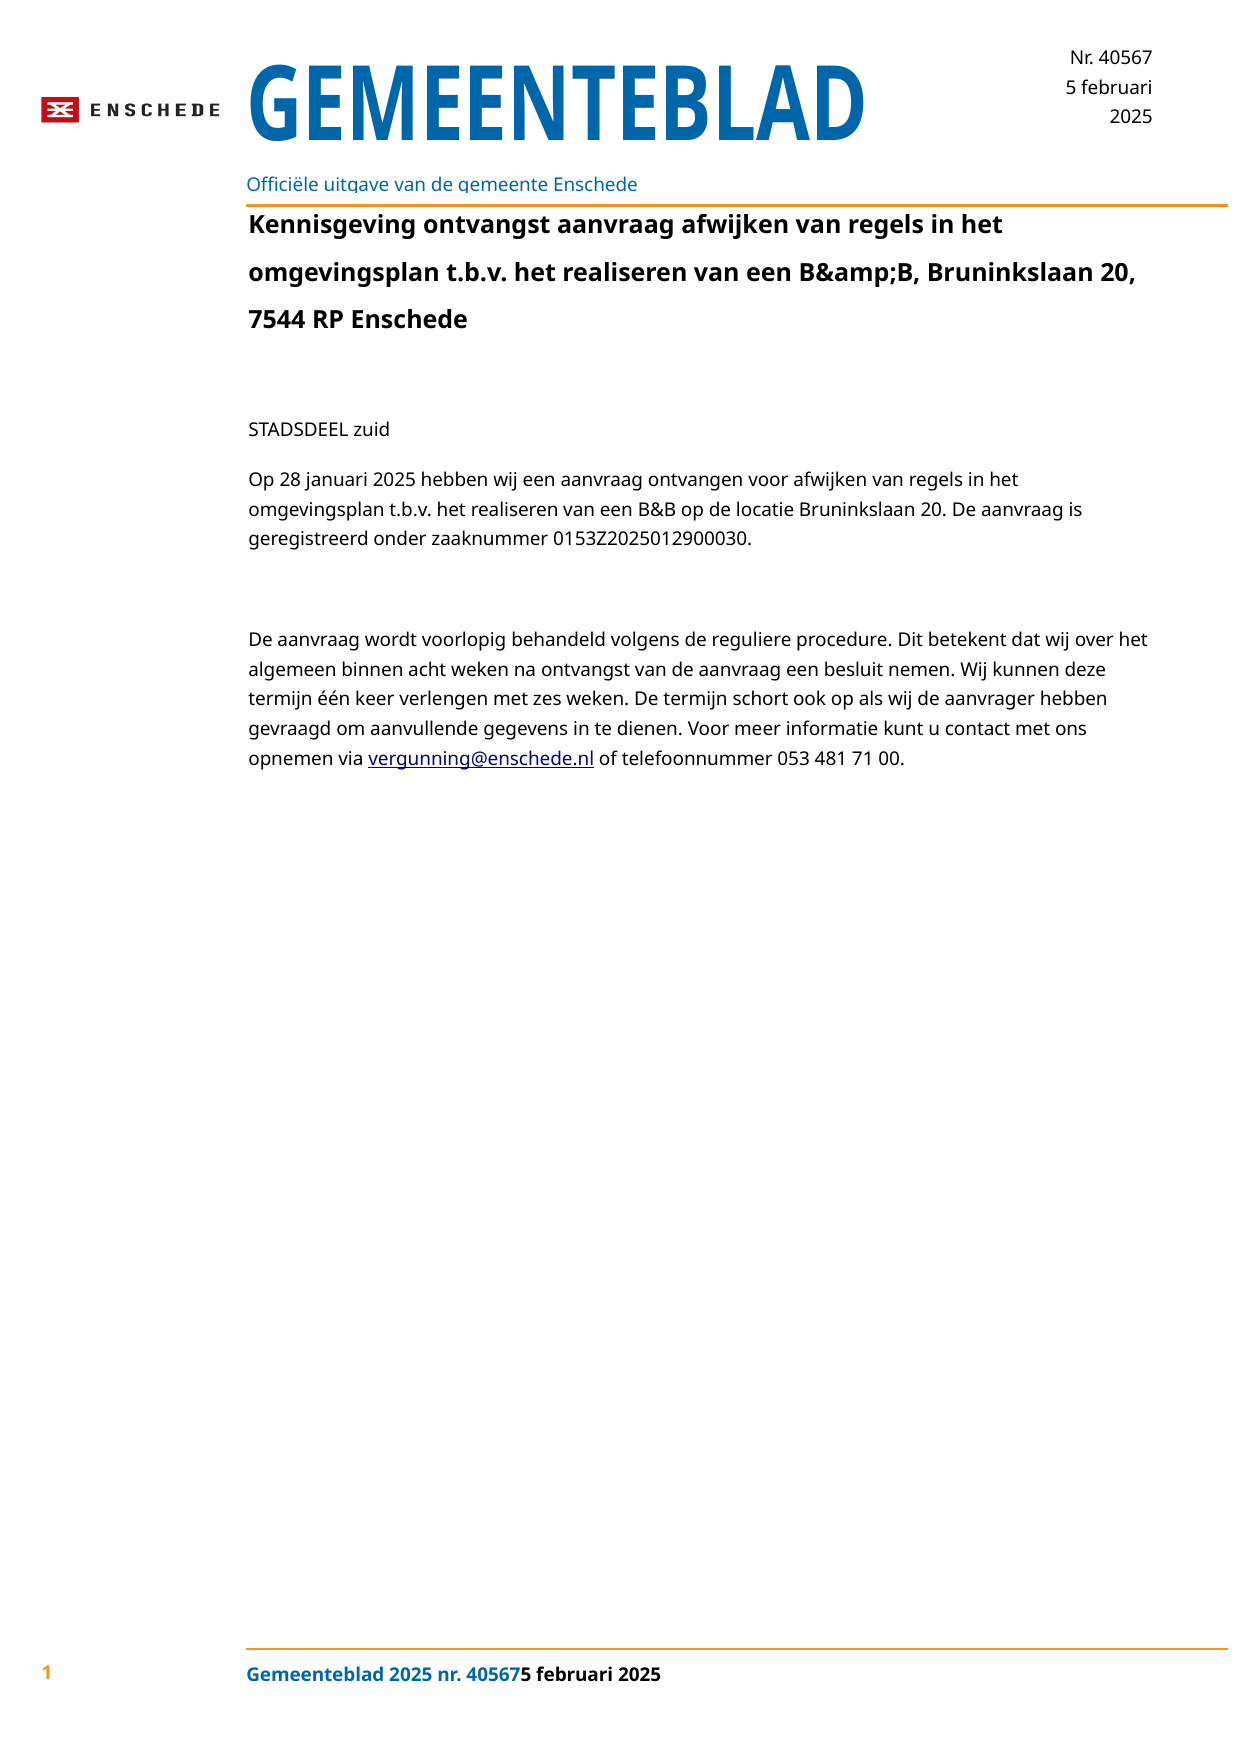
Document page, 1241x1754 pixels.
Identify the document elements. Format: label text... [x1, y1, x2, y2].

picture [41, 47, 231, 172]
text Op 28 januari 2025 hebben wij een aanvraag ontvangen voor afwijken van regels in het omgevingsplan t.b.v. het realiseren van een B&B op de locatie Bruninkslaan 20. De aanvraag is geregistreerd onder zaaknummer 0153Z2025012900030. [248, 466, 1152, 551]
text De aanvraag wordt voorlopig behandeld volgens de reguliere procedure. Dit betekent dat wij over het algemeen binnen acht weken na ontvangst van de aanvraag een besluit nemen. Wij kunnen deze termijn één keer verlengen met zes weken. De termijn schort ook op als wij de aanvrager hebben gevraagd om aanvullende gegevens in te dienen. Voor meer informatie kunt u contact met ons opnemen via vergunning@enschede.nl of telefoonnummer 053 481 71 00. [248, 626, 1152, 770]
text STADSDEEL zuid [248, 416, 1152, 442]
text Kennisgeving ontvangst aanvraag afwijken van regels in het omgevingsplan t.b.v. het realiseren van een B&amp;B, Bruninkslaan 20, 7544 RP Enschede [248, 207, 1152, 336]
